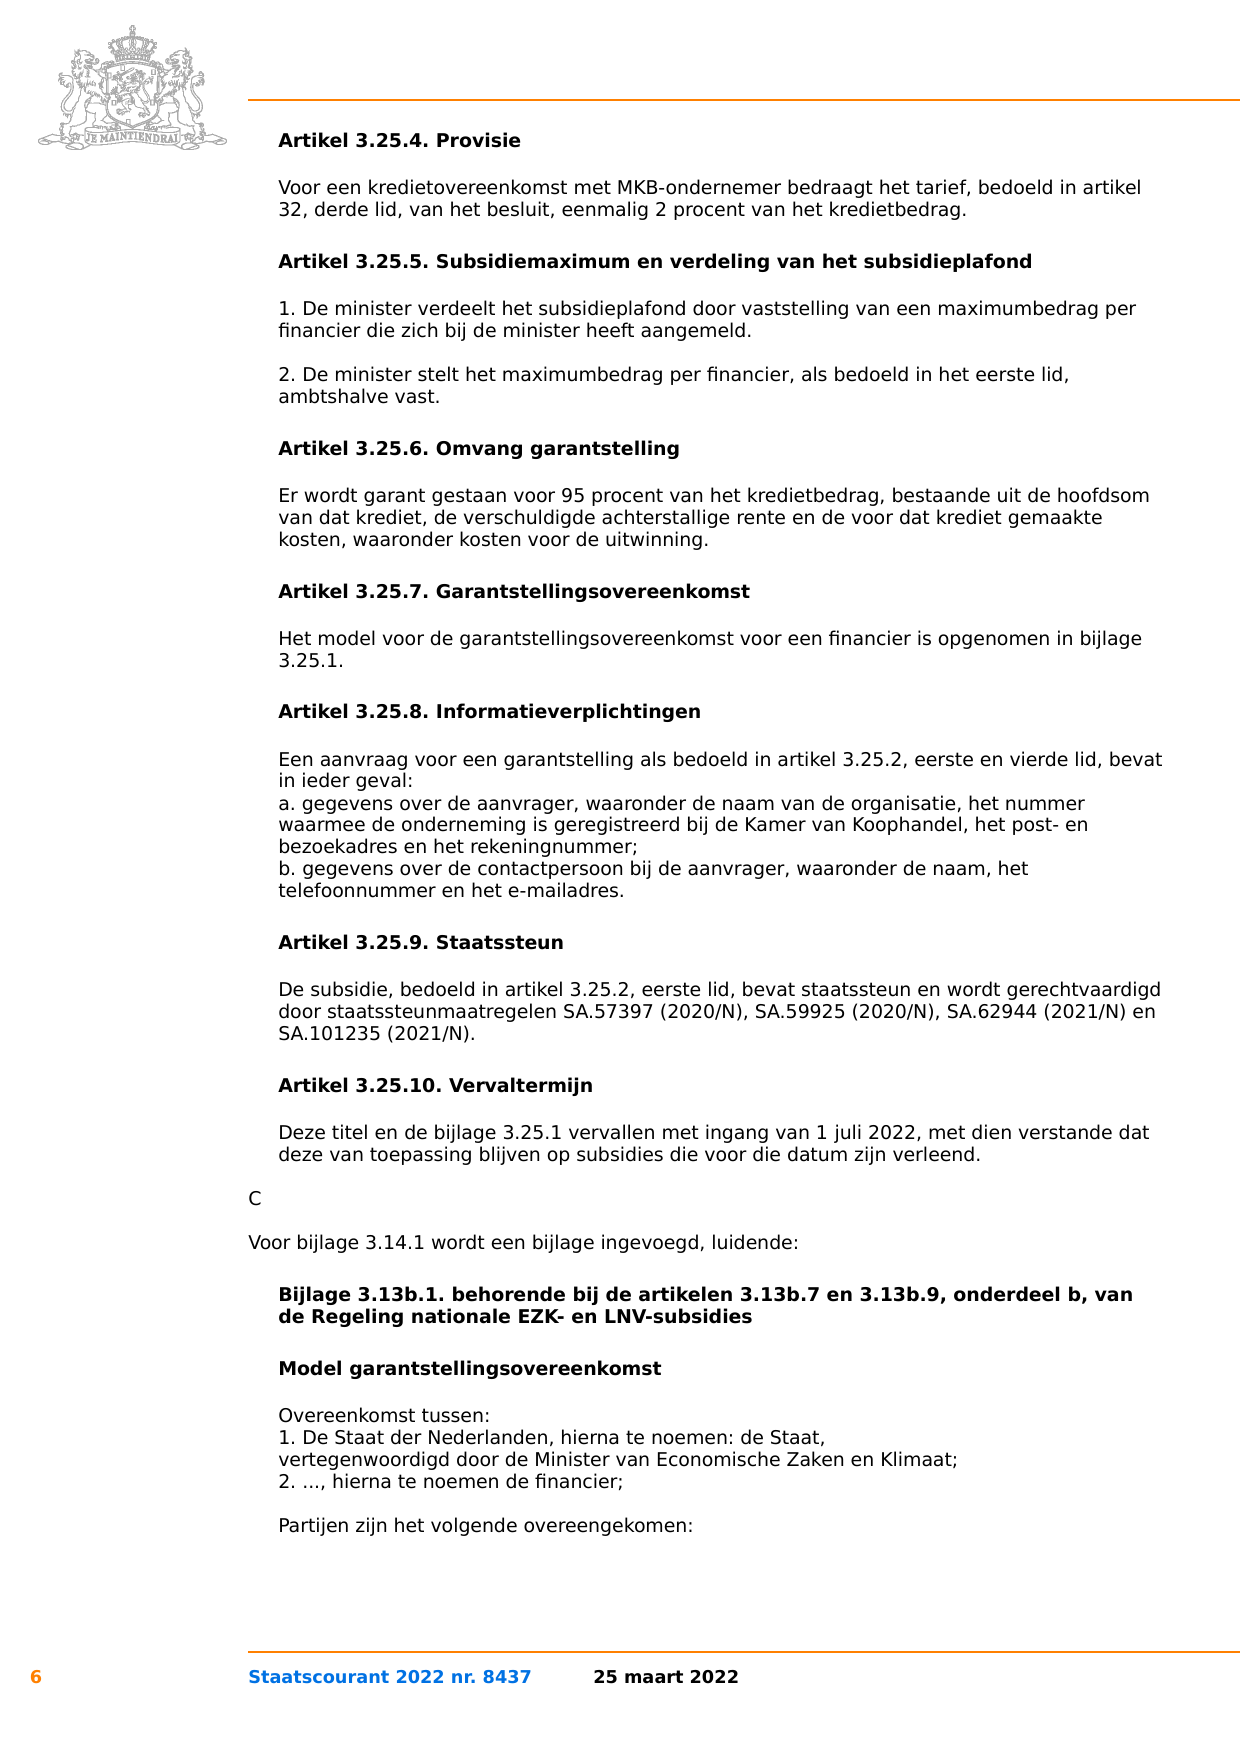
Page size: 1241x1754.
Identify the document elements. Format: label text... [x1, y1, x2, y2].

text 1. De Staat der Nederlanden, hierna te noemen: de Staat, [278, 1427, 1163, 1449]
text Voor een kredietovereenkomst met MKB-ondernemer bedraagt het tarief, bedoeld in artikel 32, derde lid, van het besluit, eenmalig 2 procent van het kredietbedrag. [278, 177, 1163, 221]
subtitle Artikel 3.25.10. Vervaltermijn [278, 1075, 1163, 1097]
text Een aanvraag voor een garantstelling als bedoeld in artikel 3.25.2, eerste en vierde lid, bevat in ieder geval: [278, 748, 1163, 792]
subtitle Artikel 3.25.8. Informatieverplichtingen [278, 701, 1163, 723]
text 1. De minister verdeelt het subsidieplafond door vaststelling van een maximumbedrag per financier die zich bij de minister heeft aangemeld. [278, 298, 1163, 342]
subtitle Artikel 3.25.7. Garantstellingsovereenkomst [278, 581, 1163, 602]
picture [38, 25, 227, 150]
text 2. ..., hierna te noemen de financier; [278, 1471, 1163, 1493]
subtitle Model garantstellingsovereenkomst [278, 1358, 1163, 1380]
text Het model voor de garantstellingsovereenkomst voor een financier is opgenomen in bijlage 3.25.1. [278, 627, 1163, 671]
text Partijen zijn het volgende overeengekomen: [278, 1514, 1163, 1537]
subtitle Artikel 3.25.5. Subsidiemaximum en verdeling van het subsidieplafond [278, 251, 1163, 273]
text vertegenwoordigd door de Minister van Economische Zaken en Klimaat; [278, 1449, 1163, 1471]
text a. gegevens over de aanvrager, waaronder de naam van de organisatie, het nummer waarmee de onderneming is geregistreerd bij de Kamer van Koophandel, het post- en bezoekadres en het rekeningnummer; [278, 792, 1163, 858]
text Deze titel en de bijlage 3.25.1 vervallen met ingang van 1 juli 2022, met dien verstande dat deze van toepassing blijven op subsidies die voor die datum zijn verleend. [278, 1122, 1163, 1166]
subtitle Artikel 3.25.4. Provisie [278, 130, 1163, 152]
subtitle Bijlage 3.13b.1. behorende bij de artikelen 3.13b.7 en 3.13b.9, onderdeel b, van de Regeling nationale EZK- en LNV-subsidies [278, 1284, 1163, 1328]
text De subsidie, bedoeld in artikel 3.25.2, eerste lid, bevat staatssteun en wordt gerechtvaardigd door staatssteunmaatregelen SA.57397 (2020/N), SA.59925 (2020/N), SA.62944 (2021/N) en SA.101235 (2021/N). [278, 979, 1163, 1045]
text 2. De minister stelt het maximumbedrag per financier, als bedoeld in het eerste lid, ambtshalve vast. [278, 364, 1163, 408]
subtitle Artikel 3.25.6. Omvang garantstelling [278, 438, 1163, 459]
text Er wordt garant gestaan voor 95 procent van het kredietbedrag, bestaande uit de hoofdsom van dat krediet, de verschuldigde achterstallige rente en de voor dat krediet gemaakte kosten, waaronder kosten voor de uitwinning. [278, 484, 1163, 551]
text Voor bijlage 3.14.1 wordt een bijlage ingevoegd, luidende: [248, 1232, 1163, 1254]
text C [248, 1188, 1163, 1210]
text b. gegevens over de contactpersoon bij de aanvrager, waaronder de naam, het telefoonnummer en het e-mailadres. [278, 858, 1163, 902]
text Overeenkomst tussen: [278, 1405, 1163, 1427]
subtitle Artikel 3.25.9. Staatssteun [278, 932, 1163, 954]
